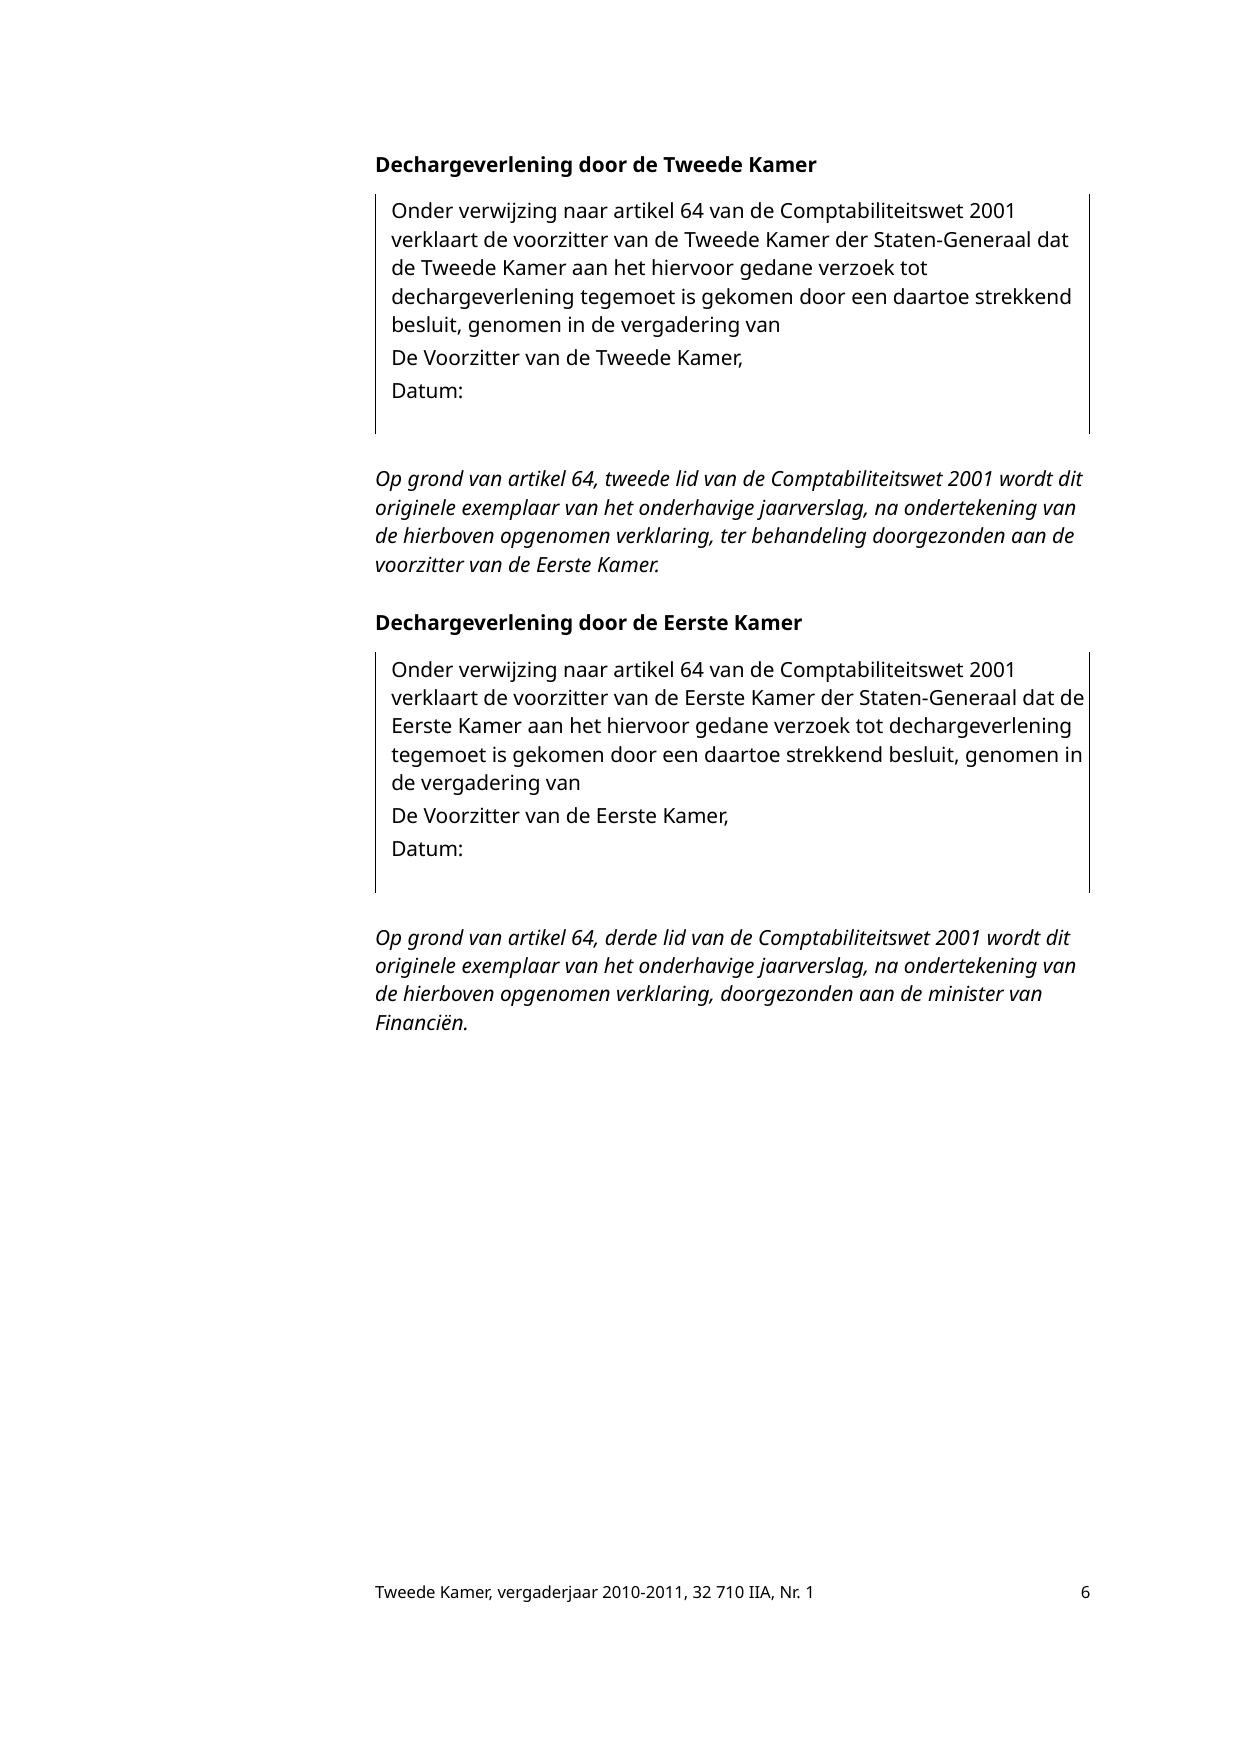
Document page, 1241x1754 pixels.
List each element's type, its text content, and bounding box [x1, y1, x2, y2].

text Onder verwijzing naar artikel 64 van de Comptabiliteitswet 2001 verklaart de voorzitter van de Tweede Kamer der Staten-Generaal dat de Tweede Kamer aan het hiervoor gedane verzoek tot dechargeverlening tegemoet is gekomen door een daartoe strekkend besluit, genomen in de vergadering van [375, 193, 1089, 339]
text Datum: [376, 831, 1089, 893]
text De Voorzitter van de Eerste Kamer, [376, 798, 1089, 830]
text De Voorzitter van de Tweede Kamer, [376, 340, 1089, 372]
text Datum: [376, 373, 1089, 434]
text Op grond van artikel 64, derde lid van de Comptabiliteitswet 2001 wordt dit originele exemplaar van het onderhavige jaarverslag, na ondertekening van de hierboven opgenomen verklaring, doorgezonden aan de minister van Financiën. [375, 923, 1090, 1036]
text Op grond van artikel 64, tweede lid van de Comptabiliteitswet 2001 wordt dit originele exemplaar van het onderhavige jaarverslag, na ondertekening van de hierboven opgenomen verklaring, ter behandeling doorgezonden aan de voorzitter van de Eerste Kamer. [375, 464, 1090, 578]
text Onder verwijzing naar artikel 64 van de Comptabiliteitswet 2001 verklaart de voorzitter van de Eerste Kamer der Staten-Generaal dat de Eerste Kamer aan het hiervoor gedane verzoek tot dechargeverlening tegemoet is gekomen door een daartoe strekkend besluit, genomen in de vergadering van [376, 652, 1089, 797]
text Dechargeverlening door de Eerste Kamer [375, 608, 1090, 637]
text Dechargeverlening door de Tweede Kamer [375, 150, 1090, 178]
